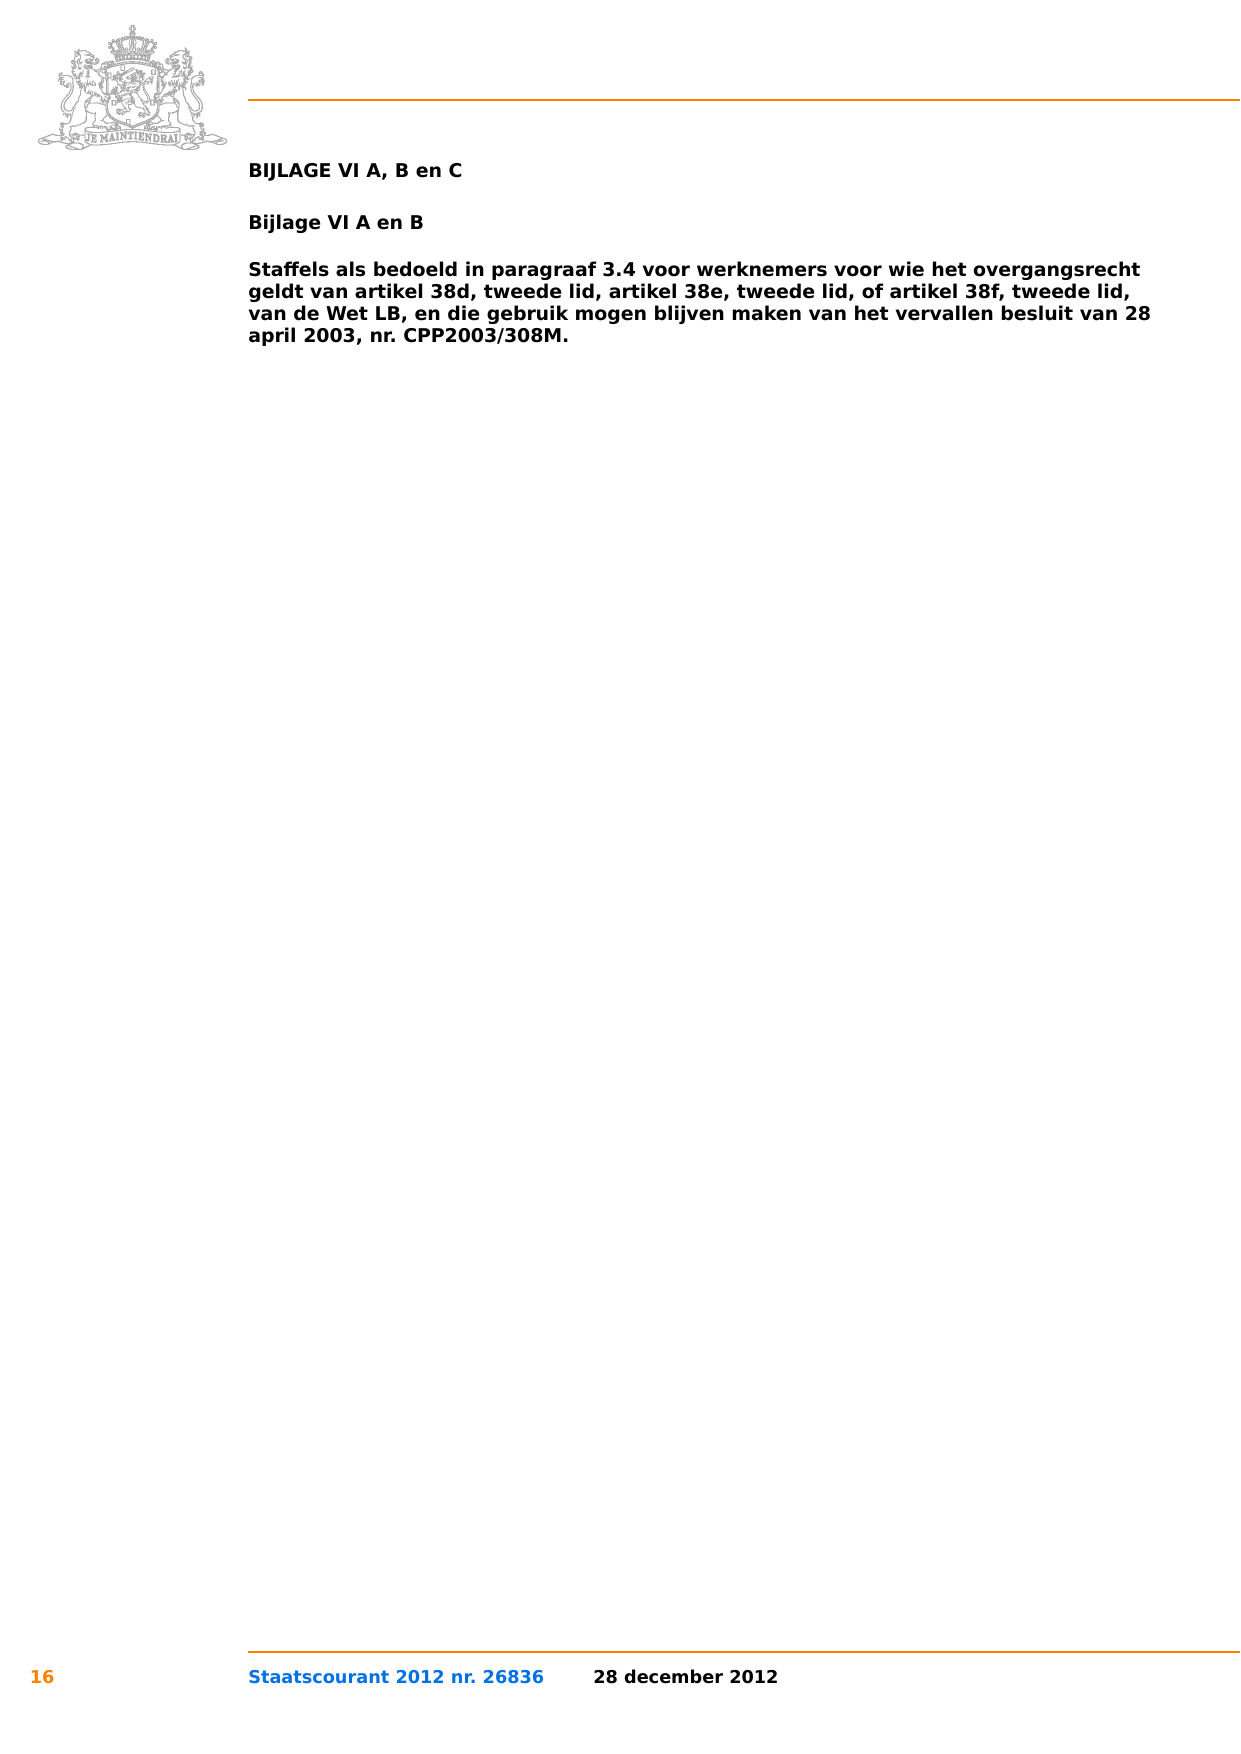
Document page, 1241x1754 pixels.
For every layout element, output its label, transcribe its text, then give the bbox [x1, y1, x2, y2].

picture [38, 25, 227, 150]
text Staffels als bedoeld in paragraaf 3.4 voor werknemers voor wie het overgangsrecht geldt van artikel 38d, tweede lid, artikel 38e, tweede lid, of artikel 38f, tweede lid, van de Wet LB, en die gebruik mogen blijven maken van het vervallen besluit van 28 april 2003, nr. CPP2003/308M. [248, 259, 1163, 347]
subtitle BIJLAGE VI A, B en C [248, 160, 1163, 182]
subtitle Bijlage VI A en B [248, 212, 1163, 234]
